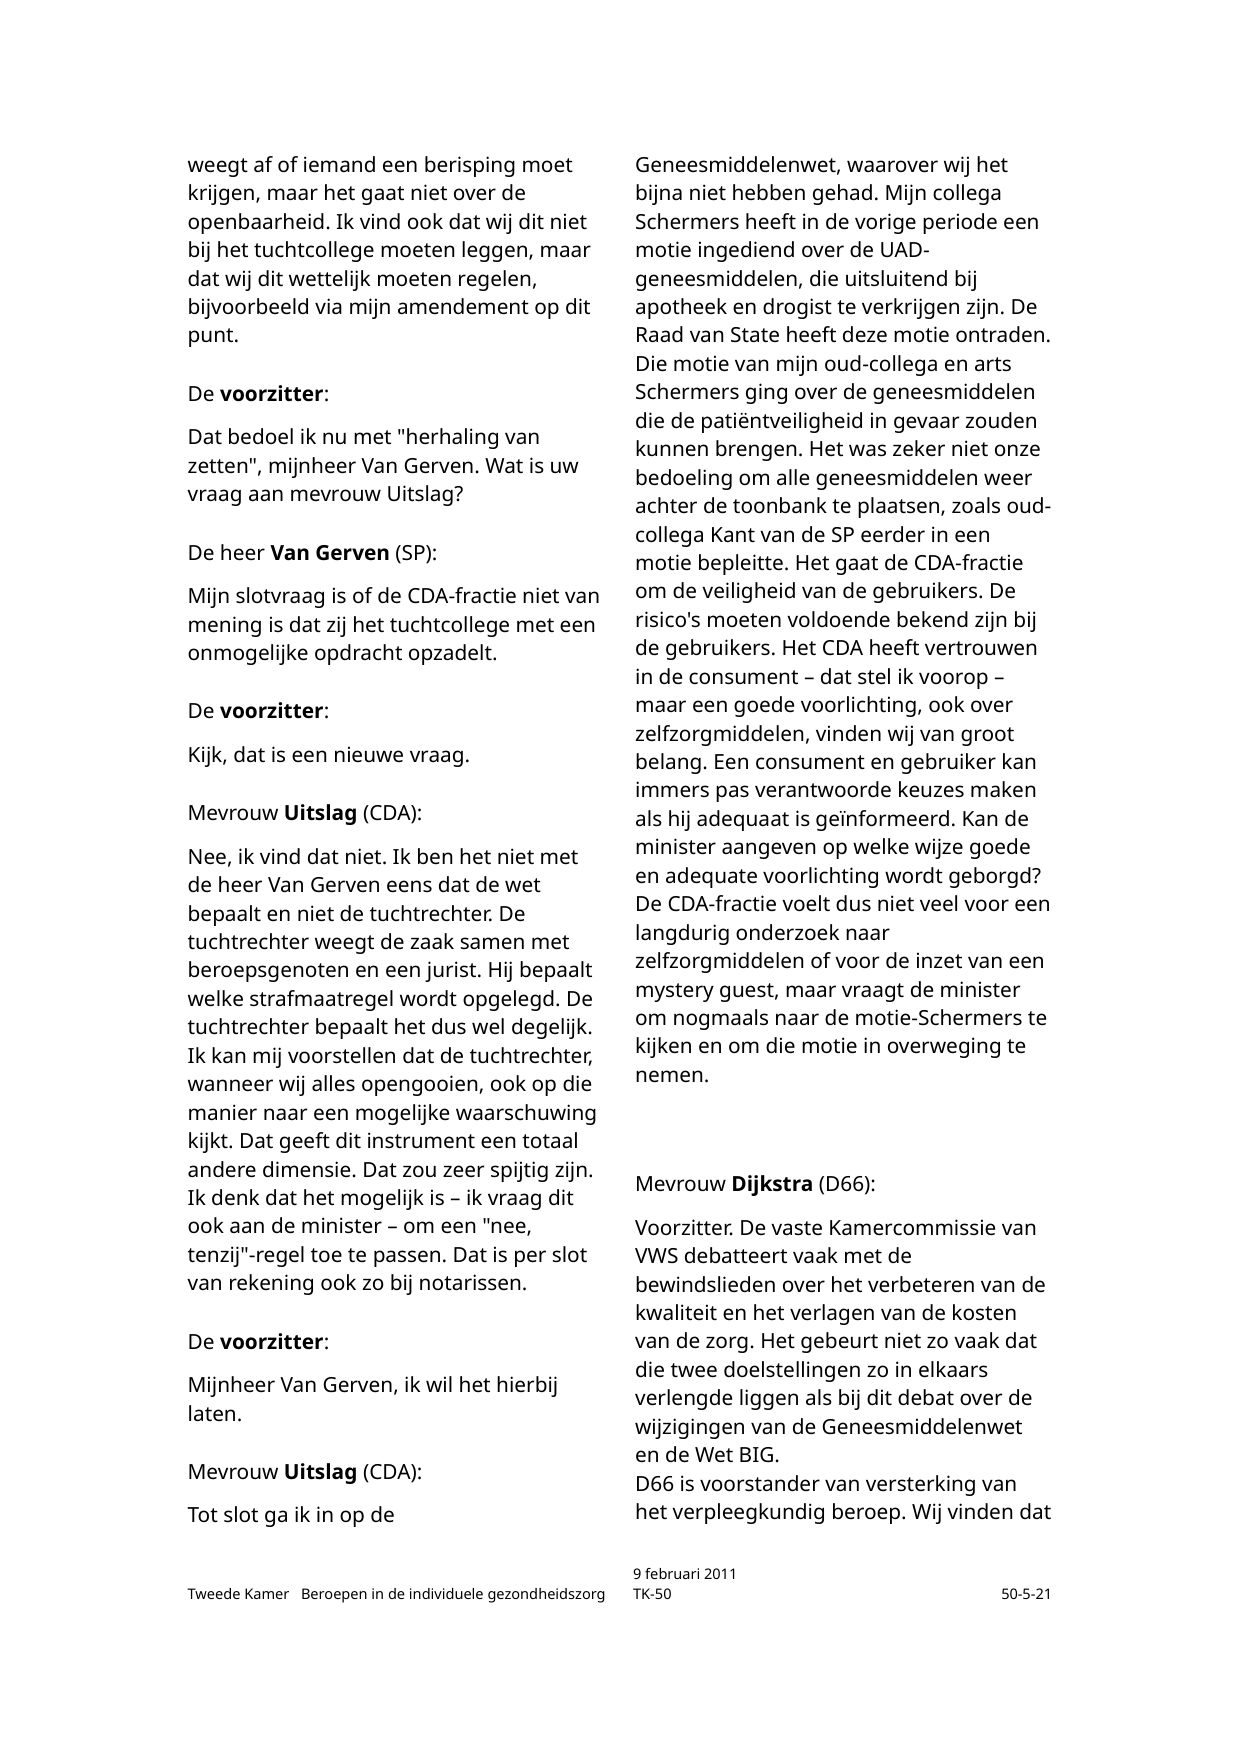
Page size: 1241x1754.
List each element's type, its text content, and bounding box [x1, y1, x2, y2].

text  [635, 1118, 1053, 1147]
text weegt af of iemand een berisping moet krijgen, maar het gaat niet over de openbaarheid. Ik vind ook dat wij dit niet bij het tuchtcollege moeten leggen, maar dat wij dit wettelijk moeten regelen, bijvoorbeeld via mijn amendement op dit punt. [187, 150, 605, 349]
text Kijk, dat is een nieuwe vraag. [187, 740, 605, 768]
text Nee, ik vind dat niet. Ik ben het niet met de heer Van Gerven eens dat de wet bepaalt en niet de tuchtrechter. De tuchtrechter weegt de zaak samen met beroepsgenoten en een jurist. Hij bepaalt welke strafmaatregel wordt opgelegd. De tuchtrechter bepaalt het dus wel degelijk. Ik kan mij voorstellen dat de tuchtrechter, wanneer wij alles opengooien, ook op die manier naar een mogelijke waarschuwing kijkt. Dat geeft dit instrument een totaal andere dimensie. Dat zou zeer spijtig zijn. Ik denk dat het mogelijk is – ik vraag dit ook aan de minister – om een "nee, tenzij"-regel toe te passen. Dat is per slot van rekening ook zo bij notarissen. [187, 842, 605, 1297]
text Voorzitter. De vaste Kamercommissie van VWS debatteert vaak met de bewindslieden over het verbeteren van de kwaliteit en het verlagen van de kosten van de zorg. Het gebeurt niet zo vaak dat die twee doelstellingen zo in elkaars verlengde liggen als bij dit debat over de wijzigingen van de Geneesmiddelenwet en de Wet BIG. [635, 1213, 1053, 1469]
text Mijn slotvraag is of de CDA-fractie niet van mening is dat zij het tuchtcollege met een onmogelijke opdracht opzadelt. [187, 581, 605, 667]
text De voorzitter: [187, 1327, 605, 1355]
text D66 is voorstander van versterking van het verpleegkundig beroep. Wij vinden dat [635, 1469, 1053, 1526]
text Mevrouw Uitslag (CDA): [187, 1457, 605, 1486]
text Dat bedoel ik nu met "herhaling van zetten", mijnheer Van Gerven. Wat is uw vraag aan mevrouw Uitslag? [187, 422, 605, 508]
text De voorzitter: [187, 379, 605, 407]
text Tot slot ga ik in op de [187, 1501, 605, 1529]
text Mijnheer Van Gerven, ik wil het hierbij laten. [187, 1370, 605, 1427]
text De heer Van Gerven (SP): [187, 538, 605, 566]
text Mevrouw Uitslag (CDA): [187, 798, 605, 827]
text Geneesmiddelenwet, waarover wij het bijna niet hebben gehad. Mijn collega Schermers heeft in de vorige periode een motie ingediend over de UAD-geneesmiddelen, die uitsluitend bij apotheek en drogist te verkrijgen zijn. De Raad van State heeft deze motie ontraden. Die motie van mijn oud-collega en arts Schermers ging over de geneesmiddelen die de patiëntveiligheid in gevaar zouden kunnen brengen. Het was zeker niet onze bedoeling om alle geneesmiddelen weer achter de toonbank te plaatsen, zoals oud-collega Kant van de SP eerder in een motie bepleitte. Het gaat de CDA-fractie om de veiligheid van de gebruikers. De risico's moeten voldoende bekend zijn bij de gebruikers. Het CDA heeft vertrouwen in de consument – dat stel ik voorop – maar een goede voorlichting, ook over zelfzorgmiddelen, vinden wij van groot belang. Een consument en gebruiker kan immers pas verantwoorde keuzes maken als hij adequaat is geïnformeerd. Kan de minister aangeven op welke wijze goede en adequate voorlichting wordt geborgd? De CDA-fractie voelt dus niet veel voor een langdurig onderzoek naar zelfzorgmiddelen of voor de inzet van een mystery guest, maar vraagt de minister om nogmaals naar de motie-Schermers te kijken en om die motie in overweging te nemen. [635, 150, 1053, 1088]
text De voorzitter: [187, 697, 605, 725]
text Mevrouw Dijkstra (D66): [635, 1169, 1053, 1198]
